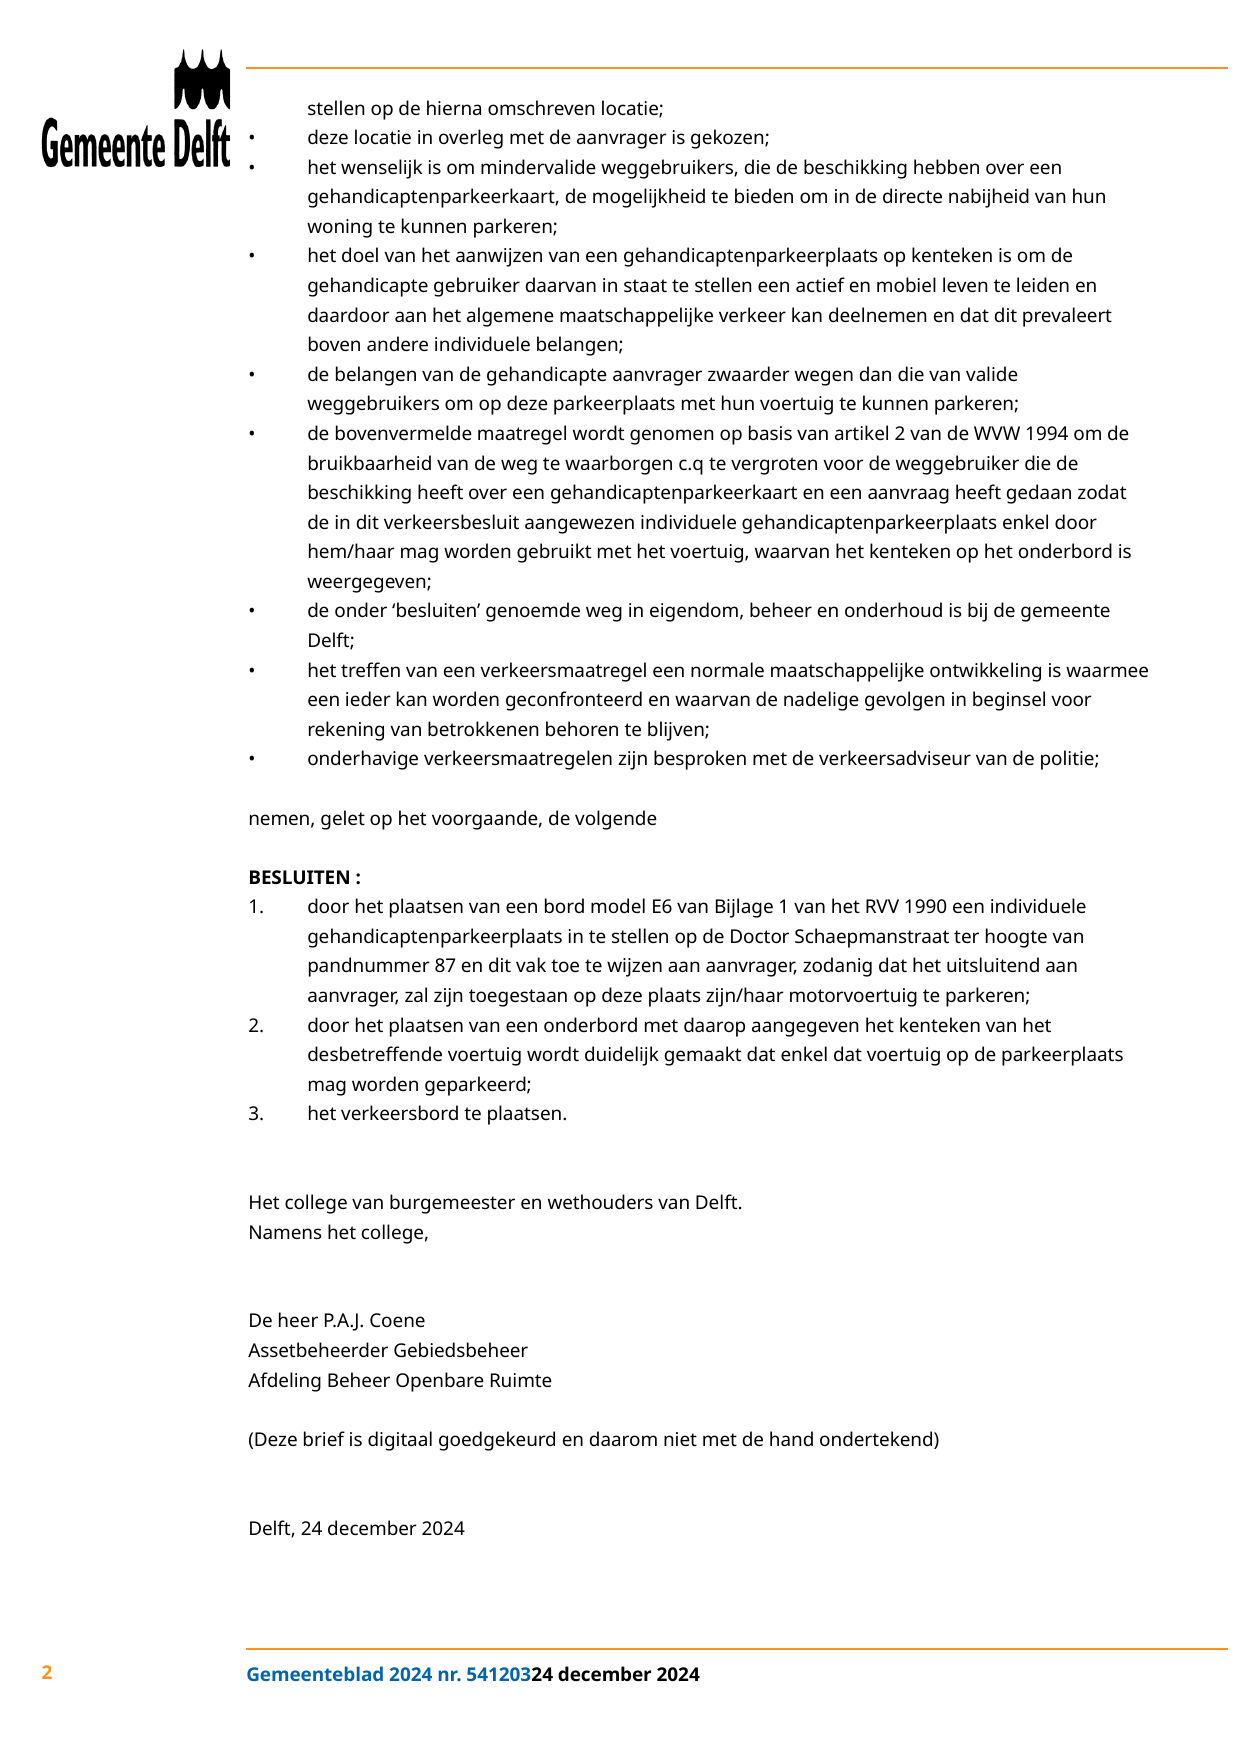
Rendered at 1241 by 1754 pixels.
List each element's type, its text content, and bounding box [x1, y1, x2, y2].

list stellen op de hierna omschreven locatie; [248, 95, 1152, 121]
text Assetbeheerder Gebiedsbeheer [248, 1337, 1152, 1363]
text Namens het college, [248, 1219, 1152, 1245]
list het treffen van een verkeersmaatregel een normale maatschappelijke ontwikkeling is waarmee een ieder kan worden geconfronteerd en waarvan de nadelige gevolgen in beginsel voor rekening van betrokkenen behoren te blijven; [248, 657, 1152, 742]
list de bovenvermelde maatregel wordt genomen op basis van artikel 2 van de WVW 1994 om de bruikbaarheid van de weg te waarborgen c.q te vergroten voor de weggebruiker die de beschikking heeft over een gehandicaptenparkeerkaart en een aanvraag heeft gedaan zodat de in dit verkeersbesluit aangewezen individuele gehandicaptenparkeerplaats enkel door hem/haar mag worden gebruikt met het voertuig, waarvan het kenteken op het onderbord is weergegeven; [248, 420, 1152, 594]
text Afdeling Beheer Openbare Ruimte [248, 1367, 1152, 1393]
list het verkeersbord te plaatsen. [248, 1101, 1152, 1126]
picture [41, 47, 231, 172]
text BESLUITEN : [248, 864, 1152, 890]
list deze locatie in overleg met de aanvrager is gekozen; [248, 124, 1152, 150]
list de onder ‘besluiten’ genoemde weg in eigendom, beheer en onderhoud is bij de gemeente Delft; [248, 598, 1152, 653]
list de belangen van de gehandicapte aanvrager zwaarder wegen dan die van valide weggebruikers om op deze parkeerplaats met hun voertuig te kunnen parkeren; [248, 361, 1152, 416]
list het wenselijk is om mindervalide weggebruikers, die de beschikking hebben over een gehandicaptenparkeerkaart, de mogelijkheid te bieden om in de directe nabijheid van hun woning te kunnen parkeren; [248, 154, 1152, 239]
text Delft, 24 december 2024 [248, 1515, 1152, 1541]
list door het plaatsen van een bord model E6 van Bijlage 1 van het RVV 1990 een individuele gehandicaptenparkeerplaats in te stellen op de Doctor Schaepmanstraat ter hoogte van pandnummer 87 en dit vak toe te wijzen aan aanvrager, zodanig dat het uitsluitend aan aanvrager, zal zijn toegestaan op deze plaats zijn/haar motorvoertuig te parkeren; [248, 893, 1152, 1008]
list door het plaatsen van een onderbord met daarop aangegeven het kenteken van het desbetreffende voertuig wordt duidelijk gemaakt dat enkel dat voertuig op de parkeerplaats mag worden geparkeerd; [248, 1012, 1152, 1097]
list onderhavige verkeersmaatregelen zijn besproken met de verkeersadviseur van de politie; [248, 746, 1152, 771]
text nemen, gelet op het voorgaande, de volgende [248, 805, 1152, 831]
text Het college van burgemeester en wethouders van Delft. [248, 1189, 1152, 1215]
text (Deze brief is digitaal goedgekeurd en daarom niet met de hand ondertekend) [248, 1426, 1152, 1452]
text De heer P.A.J. Coene [248, 1308, 1152, 1333]
list het doel van het aanwijzen van een gehandicaptenparkeerplaats op kenteken is om de gehandicapte gebruiker daarvan in staat te stellen een actief en mobiel leven te leiden en daardoor aan het algemene maatschappelijke verkeer kan deelnemen en dat dit prevaleert boven andere individuele belangen; [248, 243, 1152, 357]
